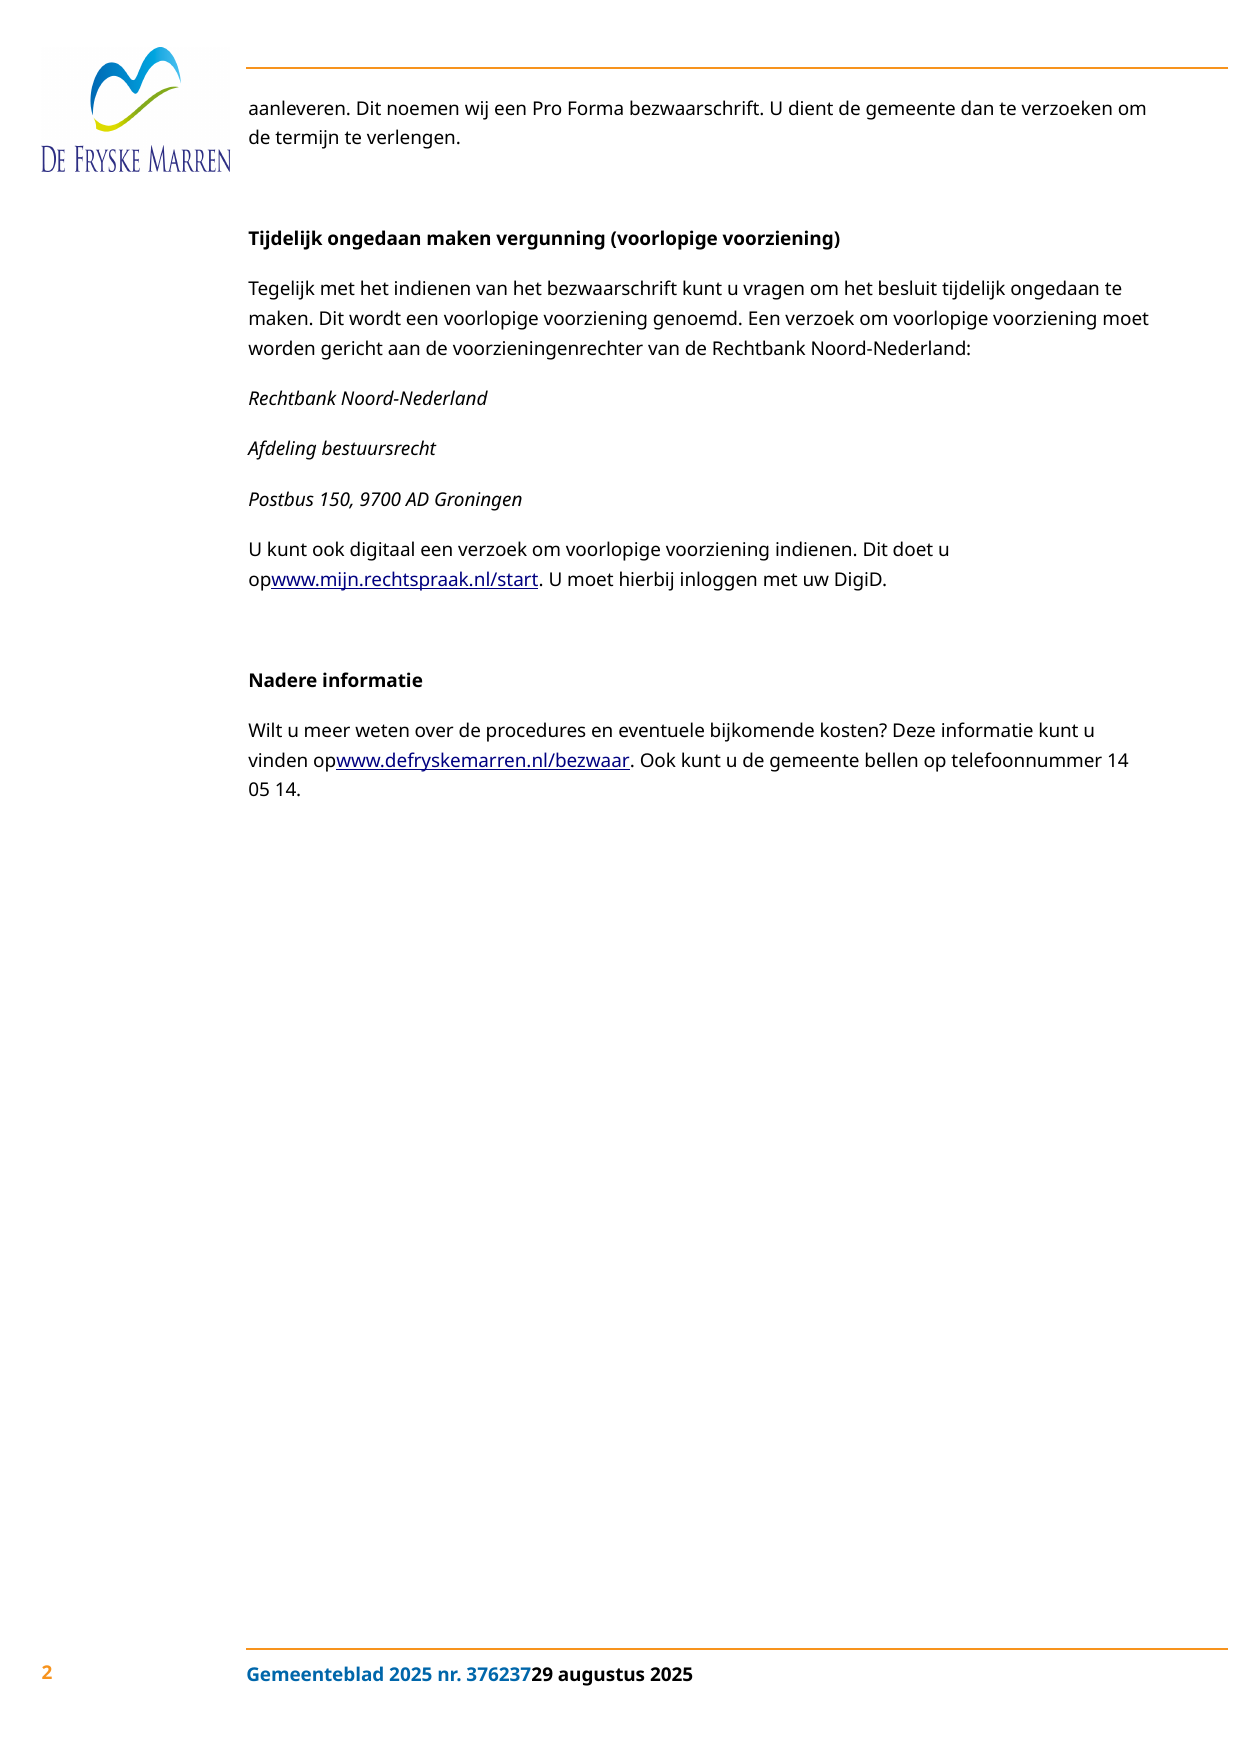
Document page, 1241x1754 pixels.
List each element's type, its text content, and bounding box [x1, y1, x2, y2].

text Tegelijk met het indienen van het bezwaarschrift kunt u vragen om het besluit tijdelijk ongedaan te maken. Dit wordt een voorlopige voorziening genoemd. Een verzoek om voorlopige voorziening moet worden gericht aan de voorzieningenrechter van de Rechtbank Noord-Nederland: [248, 276, 1152, 361]
text aanleveren. Dit noemen wij een Pro Forma bezwaarschrift. U dient de gemeente dan te verzoeken om de termijn te verlengen. [248, 95, 1152, 150]
text Wilt u meer weten over de procedures en eventuele bijkomende kosten? Deze informatie kunt u vinden opwww.defryskemarren.nl/bezwaar. Ook kunt u de gemeente bellen op telefoonnummer 14 05 14. [248, 717, 1152, 802]
text Rechtbank Noord-Nederland [248, 385, 1152, 411]
text Afdeling bestuursrecht [248, 436, 1152, 461]
text Nadere informatie [248, 667, 1152, 693]
text Postbus 150, 9700 AD Groningen [248, 486, 1152, 512]
text U kunt ook digitaal een verzoek om voorlopige voorziening indienen. Dit doet u opwww.mijn.rechtspraak.nl/start. U moet hierbij inloggen met uw DigiD. [248, 536, 1152, 592]
text Tijdelijk ongedaan maken vergunning (voorlopige voorziening) [248, 225, 1152, 251]
picture [41, 47, 231, 172]
